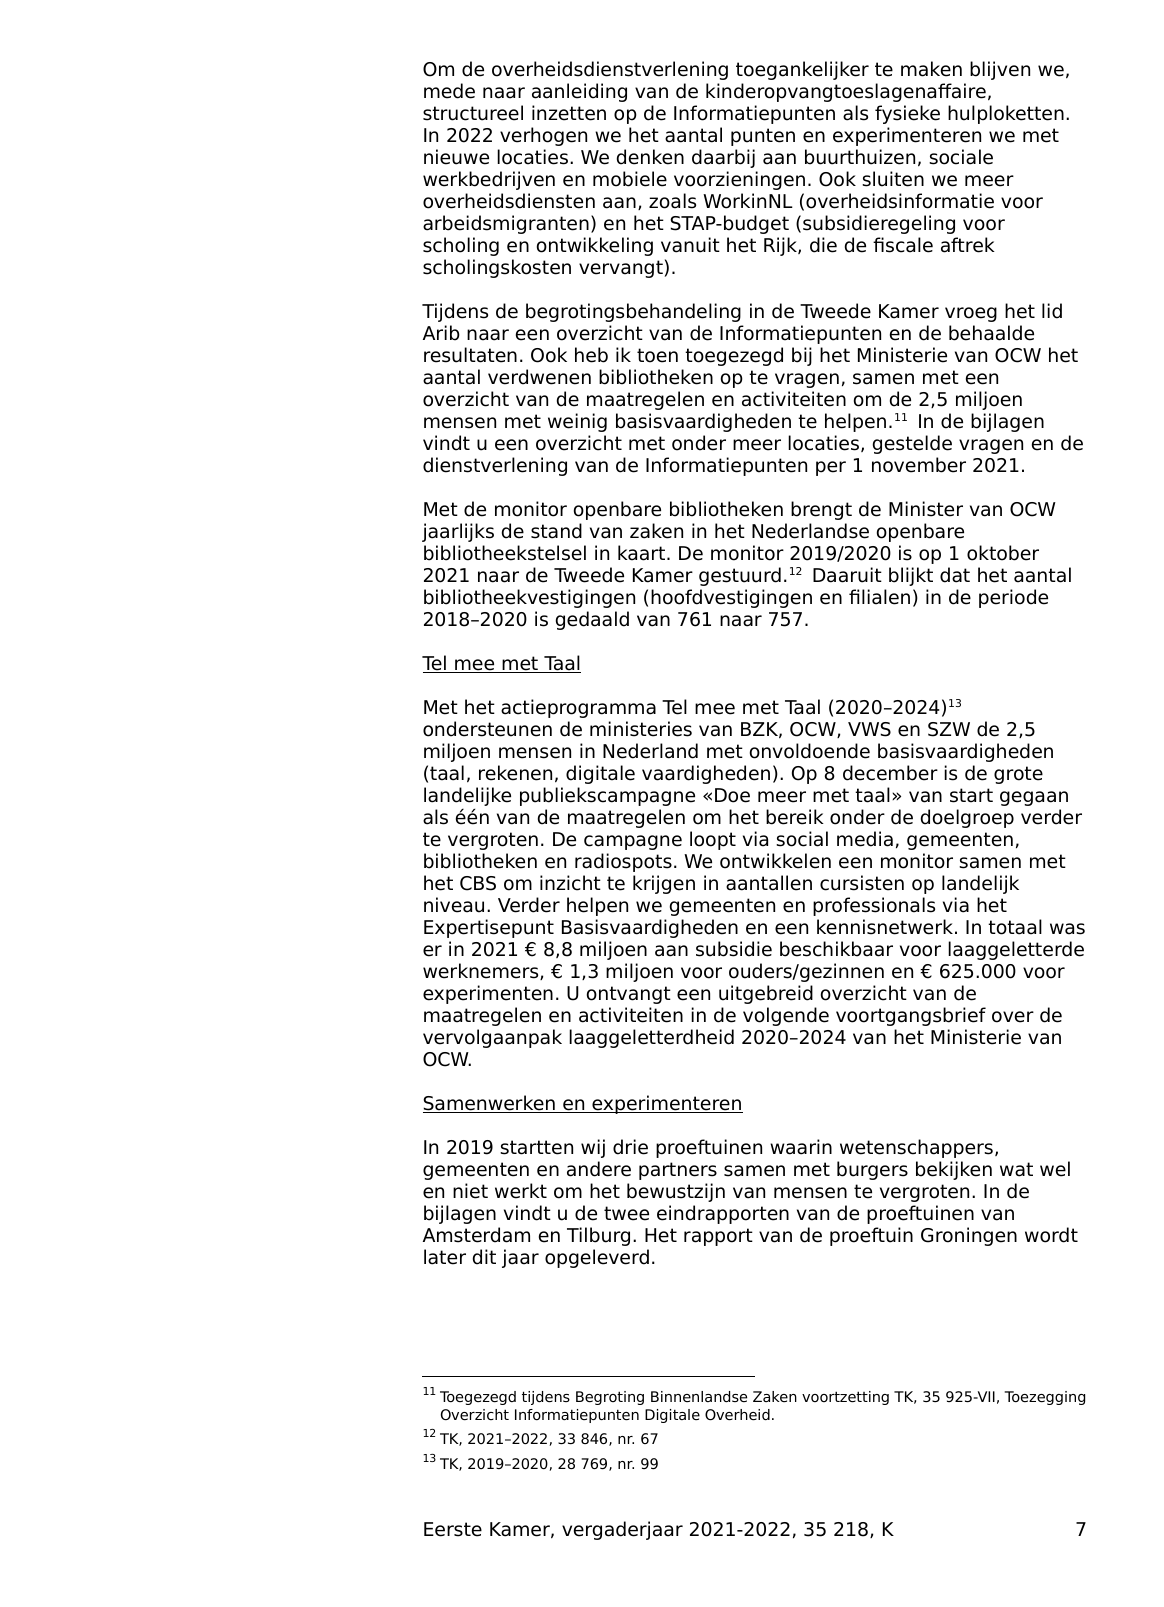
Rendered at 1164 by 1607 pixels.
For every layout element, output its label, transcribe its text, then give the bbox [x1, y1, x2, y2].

text TK, 2021–2022, 33 846, nr. 67 [422, 1427, 1087, 1449]
text Met de monitor openbare bibliotheken brengt de Minister van OCW jaarlijks de stand van zaken in het Nederlandse openbare bibliotheekstelsel in kaart. De monitor 2019/2020 is op 1 oktober 2021 naar de Tweede Kamer gestuurd. Daaruit blijkt dat het aantal bibliotheekvestigingen (hoofdvestigingen en filialen) in de periode 2018–2020 is gedaald van 761 naar 757. [422, 499, 1087, 631]
text Met het actieprogramma Tel mee met Taal (2020–2024) ondersteunen de ministeries van BZK, OCW, VWS en SZW de 2,5 miljoen mensen in Nederland met onvoldoende basisvaardigheden (taal, rekenen, digitale vaardigheden). Op 8 december is de grote landelijke publiekscampagne «Doe meer met taal» van start gegaan als één van de maatregelen om het bereik onder de doelgroep verder te vergroten. De campagne loopt via social media, gemeenten, bibliotheken en radiospots. We ontwikkelen een monitor samen met het CBS om inzicht te krijgen in aantallen cursisten op landelijk niveau. Verder helpen we gemeenten en professionals via het Expertisepunt Basisvaardigheden en een kennisnetwerk. In totaal was er in 2021 € 8,8 miljoen aan subsidie beschikbaar voor laaggeletterde werknemers, € 1,3 miljoen voor ouders/gezinnen en € 625.000 voor experimenten. U ontvangt een uitgebreid overzicht van de maatregelen en activiteiten in de volgende voortgangsbrief over de vervolgaanpak laaggeletterdheid 2020–2024 van het Ministerie van OCW. [422, 697, 1087, 1071]
text Tijdens de begrotingsbehandeling in de Tweede Kamer vroeg het lid Arib naar een overzicht van de Informatiepunten en de behaalde resultaten. Ook heb ik toen toegezegd bij het Ministerie van OCW het aantal verdwenen bibliotheken op te vragen, samen met een overzicht van de maatregelen en activiteiten om de 2,5 miljoen mensen met weinig basisvaardigheden te helpen. In de bijlagen vindt u een overzicht met onder meer locaties, gestelde vragen en de dienstverlening van de Informatiepunten per 1 november 2021. [422, 301, 1087, 477]
text In 2019 startten wij drie proeftuinen waarin wetenschappers, gemeenten en andere partners samen met burgers bekijken wat wel en niet werkt om het bewustzijn van mensen te vergroten. In de bijlagen vindt u de twee eindrapporten van de proeftuinen van Amsterdam en Tilburg. Het rapport van de proeftuin Groningen wordt later dit jaar opgeleverd. [422, 1137, 1087, 1269]
text TK, 2019–2020, 28 769, nr. 99 [422, 1452, 1087, 1474]
text Om de overheidsdienstverlening toegankelijker te maken blijven we, mede naar aanleiding van de kinderopvangtoeslagenaffaire, structureel inzetten op de Informatiepunten als fysieke hulploketten. In 2022 verhogen we het aantal punten en experimenteren we met nieuwe locaties. We denken daarbij aan buurthuizen, sociale werkbedrijven en mobiele voorzieningen. Ook sluiten we meer overheidsdiensten aan, zoals WorkinNL (overheidsinformatie voor arbeidsmigranten) en het STAP-budget (subsidieregeling voor scholing en ontwikkeling vanuit het Rijk, die de fiscale aftrek scholingskosten vervangt). [422, 59, 1087, 279]
subtitle Samenwerken en experimenteren [422, 1093, 1087, 1115]
subtitle Tel mee met Taal [422, 653, 1087, 675]
text Toegezegd tijdens Begroting Binnenlandse Zaken voortzetting TK, 35 925-VII, Toezegging Overzicht Informatiepunten Digitale Overheid. [422, 1385, 1087, 1424]
